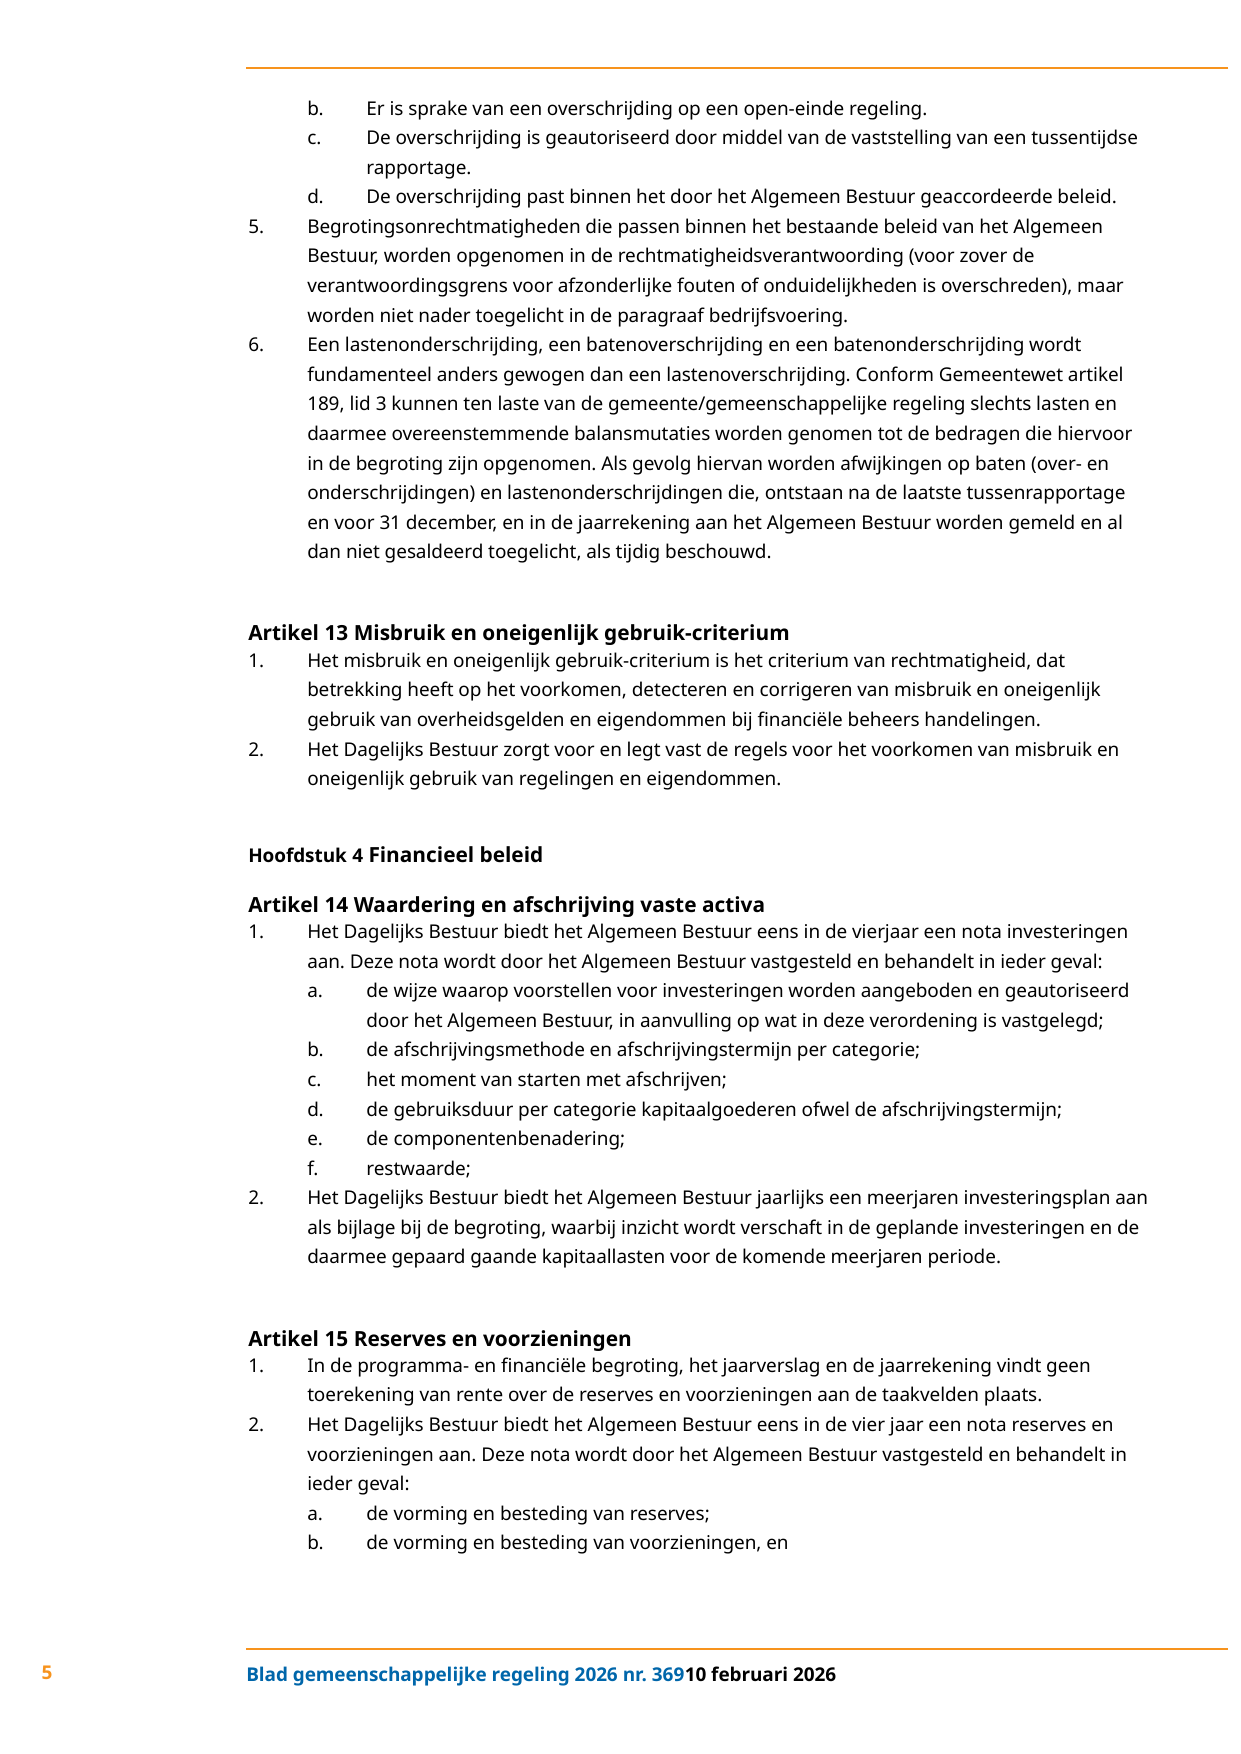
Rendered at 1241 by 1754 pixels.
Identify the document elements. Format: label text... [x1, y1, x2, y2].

text Hoofdstuk 4 Financieel beleid [248, 841, 1152, 869]
list Het Dagelijks Bestuur zorgt voor en legt vast de regels voor het voorkomen van misbruik en oneigenlijk gebruik van regelingen en eigendommen. [248, 736, 1152, 791]
list De overschrijding past binnen het door het Algemeen Bestuur geaccordeerde beleid. [307, 183, 1152, 209]
list de afschrijvingsmethode en afschrijvingstermijn per categorie; [307, 1037, 1152, 1062]
list Er is sprake van een overschrijding op een open-einde regeling. [307, 95, 1152, 121]
text Artikel 13 Misbruik en oneigenlijk gebruik-criterium [248, 618, 1152, 647]
list Het Dagelijks Bestuur biedt het Algemeen Bestuur jaarlijks een meerjaren investeringsplan aan als bijlage bij de begroting, waarbij inzicht wordt verschaft in de geplande investeringen en de daarmee gepaard gaande kapitaallasten voor de komende meerjaren periode. [248, 1184, 1152, 1269]
list In de programma- en financiële begroting, het jaarverslag en de jaarrekening vindt geen toerekening van rente over de reserves en voorzieningen aan de taakvelden plaats. [248, 1352, 1152, 1407]
list De overschrijding is geautoriseerd door middel van de vaststelling van een tussentijdse rapportage. [307, 124, 1152, 180]
list de componentenbenadering; [307, 1125, 1152, 1151]
list de vorming en besteding van voorzieningen, en [307, 1529, 1152, 1555]
list Het Dagelijks Bestuur biedt het Algemeen Bestuur eens in de vierjaar een nota investeringen aan. Deze nota wordt door het Algemeen Bestuur vastgesteld en behandelt in ieder geval: [248, 918, 1152, 973]
text Artikel 14 Waardering en afschrijving vaste activa [248, 890, 1152, 918]
list het moment van starten met afschrijven; [307, 1066, 1152, 1092]
list Het misbruik en oneigenlijk gebruik-criterium is het criterium van rechtmatigheid, dat betrekking heeft op het voorkomen, detecteren en corrigeren van misbruik en oneigenlijk gebruik van overheidsgelden en eigendommen bij financiële beheers handelingen. [248, 647, 1152, 732]
list restwaarde; [307, 1155, 1152, 1181]
list Een lastenonderschrijding, een batenoverschrijding en een batenonderschrijding wordt fundamenteel anders gewogen dan een lastenoverschrijding. Conform Gemeentewet artikel 189, lid 3 kunnen ten laste van de gemeente/gemeenschappelijke regeling slechts lasten en daarmee overeenstemmende balansmutaties worden genomen tot de bedragen die hiervoor in de begroting zijn opgenomen. Als gevolg hiervan worden afwijkingen op baten (over- en onderschrijdingen) en lastenonderschrijdingen die, ontstaan na de laatste tussenrapportage en voor 31 december, en in de jaarrekening aan het Algemeen Bestuur worden gemeld en al dan niet gesaldeerd toegelicht, als tijdig beschouwd. [248, 331, 1152, 564]
list Het Dagelijks Bestuur biedt het Algemeen Bestuur eens in de vier jaar een nota reserves en voorzieningen aan. Deze nota wordt door het Algemeen Bestuur vastgesteld en behandelt in ieder geval: [248, 1411, 1152, 1496]
list de wijze waarop voorstellen voor investeringen worden aangeboden en geautoriseerd door het Algemeen Bestuur, in aanvulling op wat in deze verordening is vastgelegd; [307, 977, 1152, 1033]
list de vorming en besteding van reserves; [307, 1500, 1152, 1526]
list Begrotingsonrechtmatigheden die passen binnen het bestaande beleid van het Algemeen Bestuur, worden opgenomen in de rechtmatigheidsverantwoording (voor zover de verantwoordingsgrens voor afzonderlijke fouten of onduidelijkheden is overschreden), maar worden niet nader toegelicht in de paragraaf bedrijfsvoering. [248, 213, 1152, 328]
list de gebruiksduur per categorie kapitaalgoederen ofwel de afschrijvingstermijn; [307, 1096, 1152, 1121]
text Artikel 15 Reserves en voorzieningen [248, 1324, 1152, 1352]
picture [41, 47, 231, 172]
